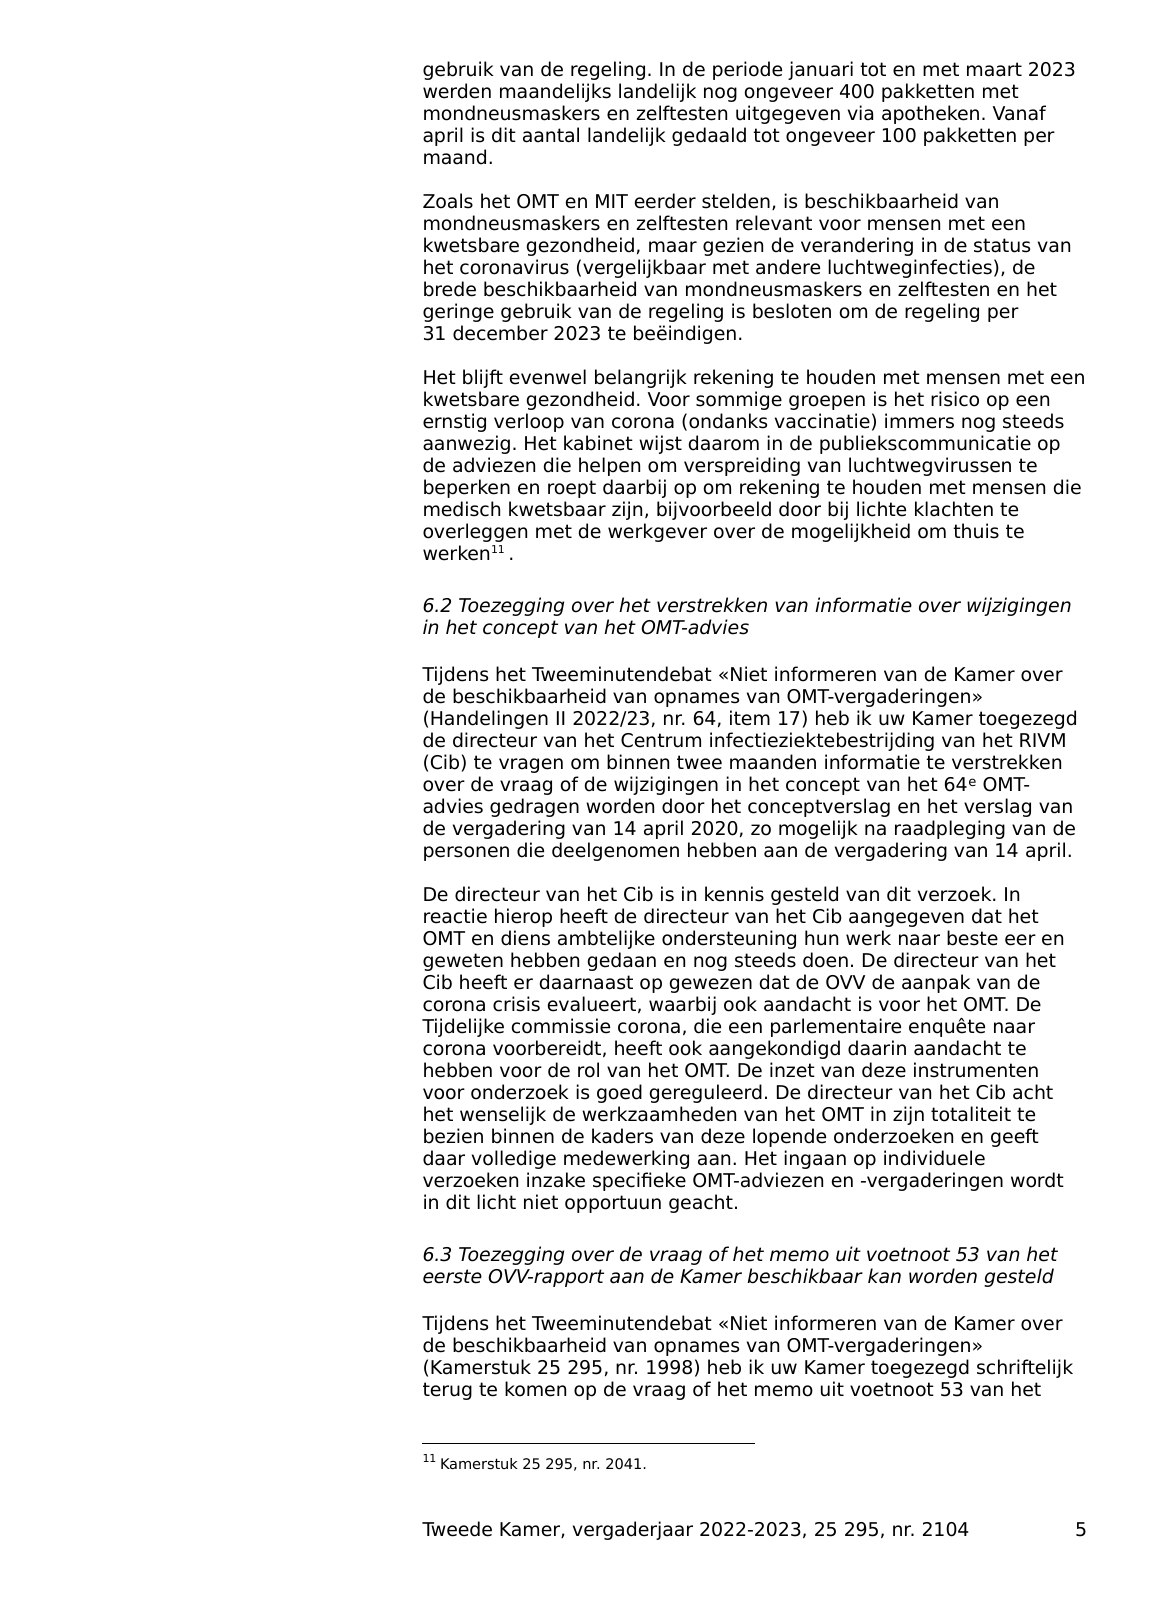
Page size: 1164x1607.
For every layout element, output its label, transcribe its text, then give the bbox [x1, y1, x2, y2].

text De directeur van het Cib is in kennis gesteld van dit verzoek. In reactie hierop heeft de directeur van het Cib aangegeven dat het OMT en diens ambtelijke ondersteuning hun werk naar beste eer en geweten hebben gedaan en nog steeds doen. De directeur van het Cib heeft er daarnaast op gewezen dat de OVV de aanpak van de corona crisis evalueert, waarbij ook aandacht is voor het OMT. De Tijdelijke commissie corona, die een parlementaire enquête naar corona voorbereidt, heeft ook aangekondigd daarin aandacht te hebben voor de rol van het OMT. De inzet van deze instrumenten voor onderzoek is goed gereguleerd. De directeur van het Cib acht het wenselijk de werkzaamheden van het OMT in zijn totaliteit te bezien binnen de kaders van deze lopende onderzoeken en geeft daar volledige medewerking aan. Het ingaan op individuele verzoeken inzake specifieke OMT-adviezen en -vergaderingen wordt in dit licht niet opportuun geacht. [422, 884, 1087, 1214]
text Het blijft evenwel belangrijk rekening te houden met mensen met een kwetsbare gezondheid. Voor sommige groepen is het risico op een ernstig verloop van corona (ondanks vaccinatie) immers nog steeds aanwezig. Het kabinet wijst daarom in de publiekscommunicatie op de adviezen die helpen om verspreiding van luchtwegvirussen te beperken en roept daarbij op om rekening te houden met mensen die medisch kwetsbaar zijn, bijvoorbeeld door bij lichte klachten te overleggen met de werkgever over de mogelijkheid om thuis te werken. [422, 367, 1087, 565]
text Tijdens het Tweeminutendebat «Niet informeren van de Kamer over de beschikbaarheid van opnames van OMT-vergaderingen» (Kamerstuk 25 295, nr. 1998) heb ik uw Kamer toegezegd schriftelijk terug te komen op de vraag of het memo uit voetnoot 53 van het [422, 1313, 1087, 1401]
text Kamerstuk 25 295, nr. 2041. [422, 1452, 1087, 1474]
subtitle 6.3 Toezegging over de vraag of het memo uit voetnoot 53 van het eerste OVV-rapport aan de Kamer beschikbaar kan worden gesteld [422, 1244, 1087, 1288]
text Zoals het OMT en MIT eerder stelden, is beschikbaarheid van mondneusmaskers en zelftesten relevant voor mensen met een kwetsbare gezondheid, maar gezien de verandering in de status van het coronavirus (vergelijkbaar met andere luchtweginfecties), de brede beschikbaarheid van mondneusmaskers en zelftesten en het geringe gebruik van de regeling is besloten om de regeling per 31 december 2023 te beëindigen. [422, 191, 1087, 345]
subtitle 6.2 Toezegging over het verstrekken van informatie over wijzigingen in het concept van het OMT-advies [422, 595, 1087, 639]
text Tijdens het Tweeminutendebat «Niet informeren van de Kamer over de beschikbaarheid van opnames van OMT-vergaderingen» (Handelingen II 2022/23, nr. 64, item 17) heb ik uw Kamer toegezegd de directeur van het Centrum infectieziektebestrijding van het RIVM (Cib) te vragen om binnen twee maanden informatie te verstrekken over de vraag of de wijzigingen in het concept van het 64e OMT-advies gedragen worden door het conceptverslag en het verslag van de vergadering van 14 april 2020, zo mogelijk na raadpleging van de personen die deelgenomen hebben aan de vergadering van 14 april. [422, 664, 1087, 862]
text gebruik van de regeling. In de periode januari tot en met maart 2023 werden maandelijks landelijk nog ongeveer 400 pakketten met mondneusmaskers en zelftesten uitgegeven via apotheken. Vanaf april is dit aantal landelijk gedaald tot ongeveer 100 pakketten per maand. [422, 59, 1087, 169]
